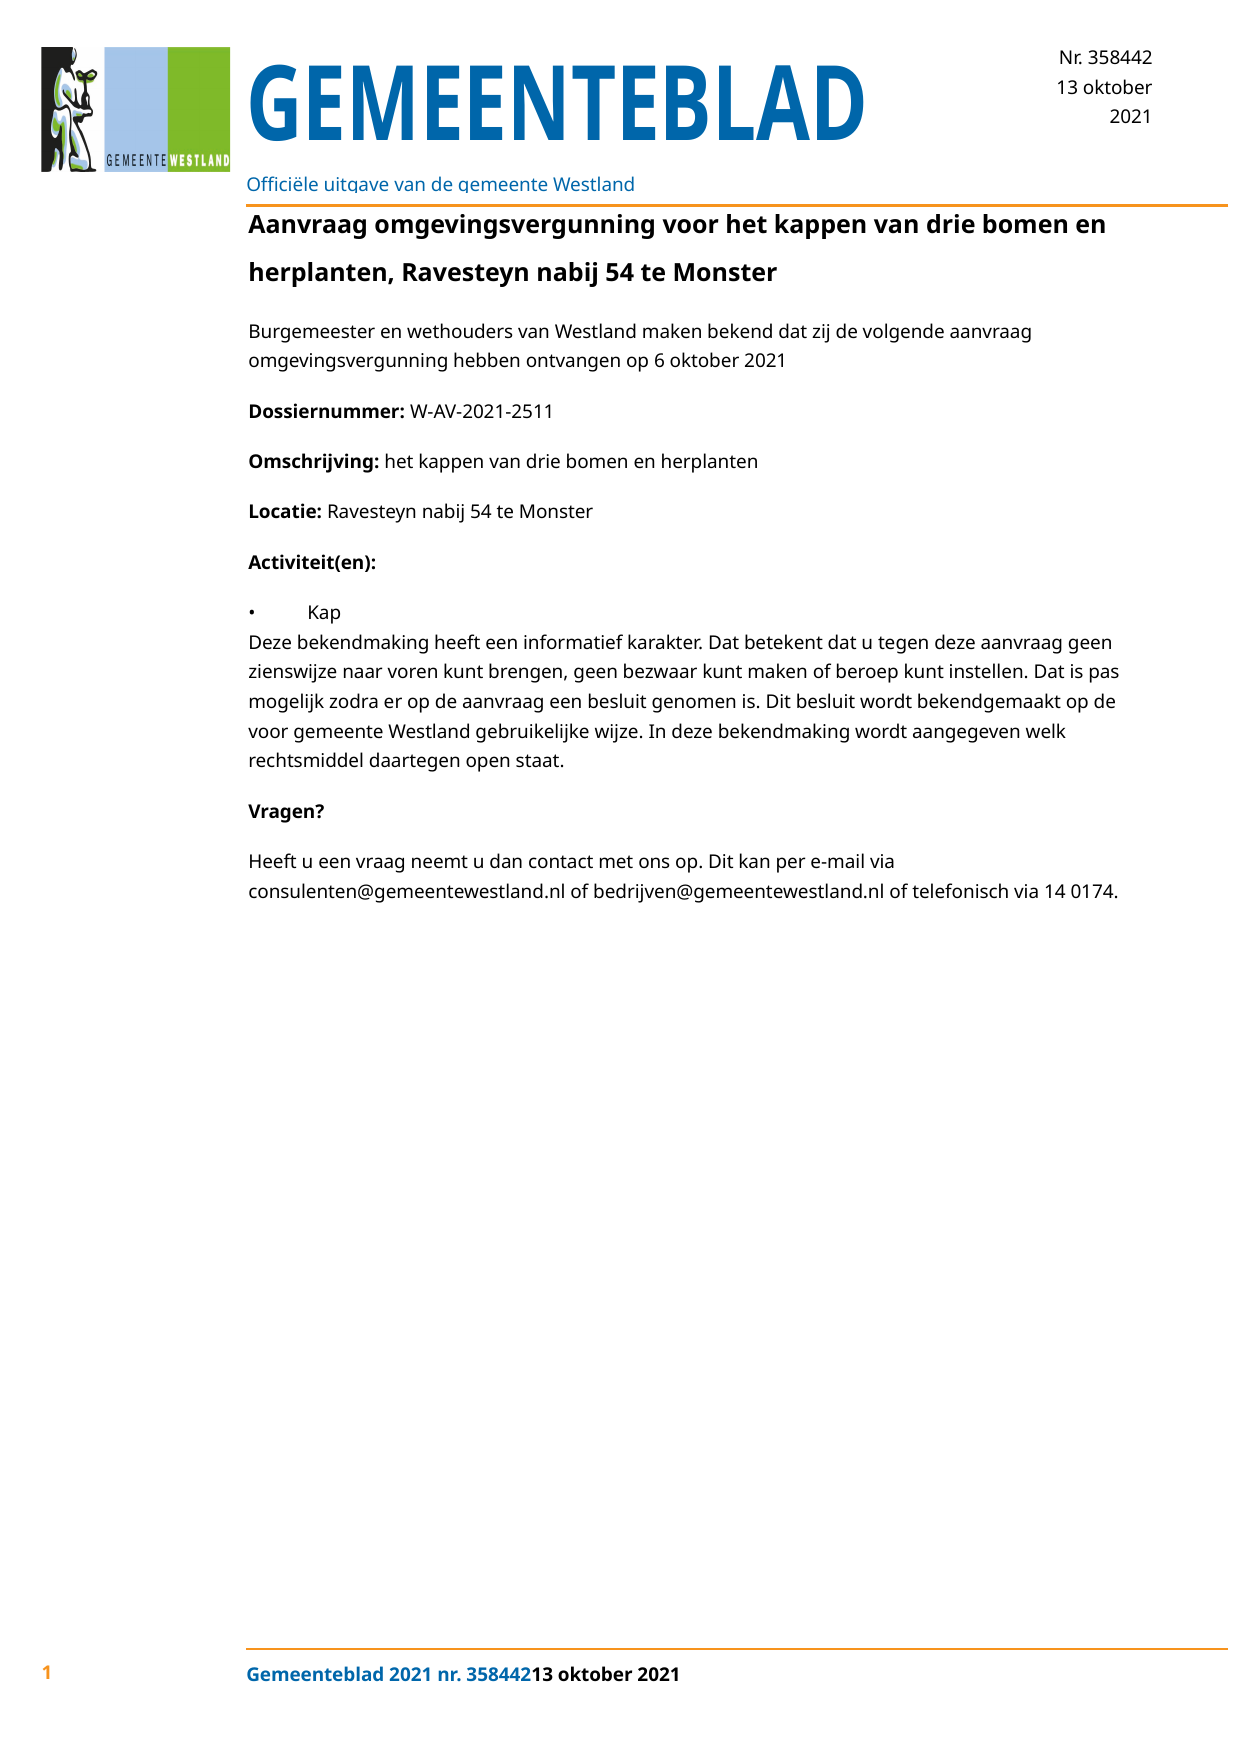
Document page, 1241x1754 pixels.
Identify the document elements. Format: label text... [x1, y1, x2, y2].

text Deze bekendmaking heeft een informatief karakter. Dat betekent dat u tegen deze aanvraag geen zienswijze naar voren kunt brengen, geen bezwaar kunt maken of beroep kunt instellen. Dat is pas mogelijk zodra er op de aanvraag een besluit genomen is. Dit besluit wordt bekendgemaakt op de voor gemeente Westland gebruikelijke wijze. In deze bekendmaking wordt aangegeven welk rechtsmiddel daartegen open staat. [248, 629, 1152, 773]
text Aanvraag omgevingsvergunning voor het kappen van drie bomen en herplanten, Ravesteyn nabij 54 te Monster [248, 207, 1152, 288]
text Locatie: Ravesteyn nabij 54 te Monster [248, 499, 1152, 524]
text Omschrijving: het kappen van drie bomen en herplanten [248, 448, 1152, 474]
text Heeft u een vraag neemt u dan contact met ons op. Dit kan per e-mail via consulenten@gemeentewestland.nl of bedrijven@gemeentewestland.nl of telefonisch via 14 0174. [248, 848, 1152, 904]
text Dossiernummer: W-AV-2021-2511 [248, 398, 1152, 424]
picture [41, 47, 231, 172]
text Vragen? [248, 798, 1152, 824]
list Kap [248, 599, 1152, 625]
text Activiteit(en): [248, 549, 1152, 575]
text Burgemeester en wethouders van Westland maken bekend dat zij de volgende aanvraag omgevingsvergunning hebben ontvangen op 6 oktober 2021 [248, 318, 1152, 373]
